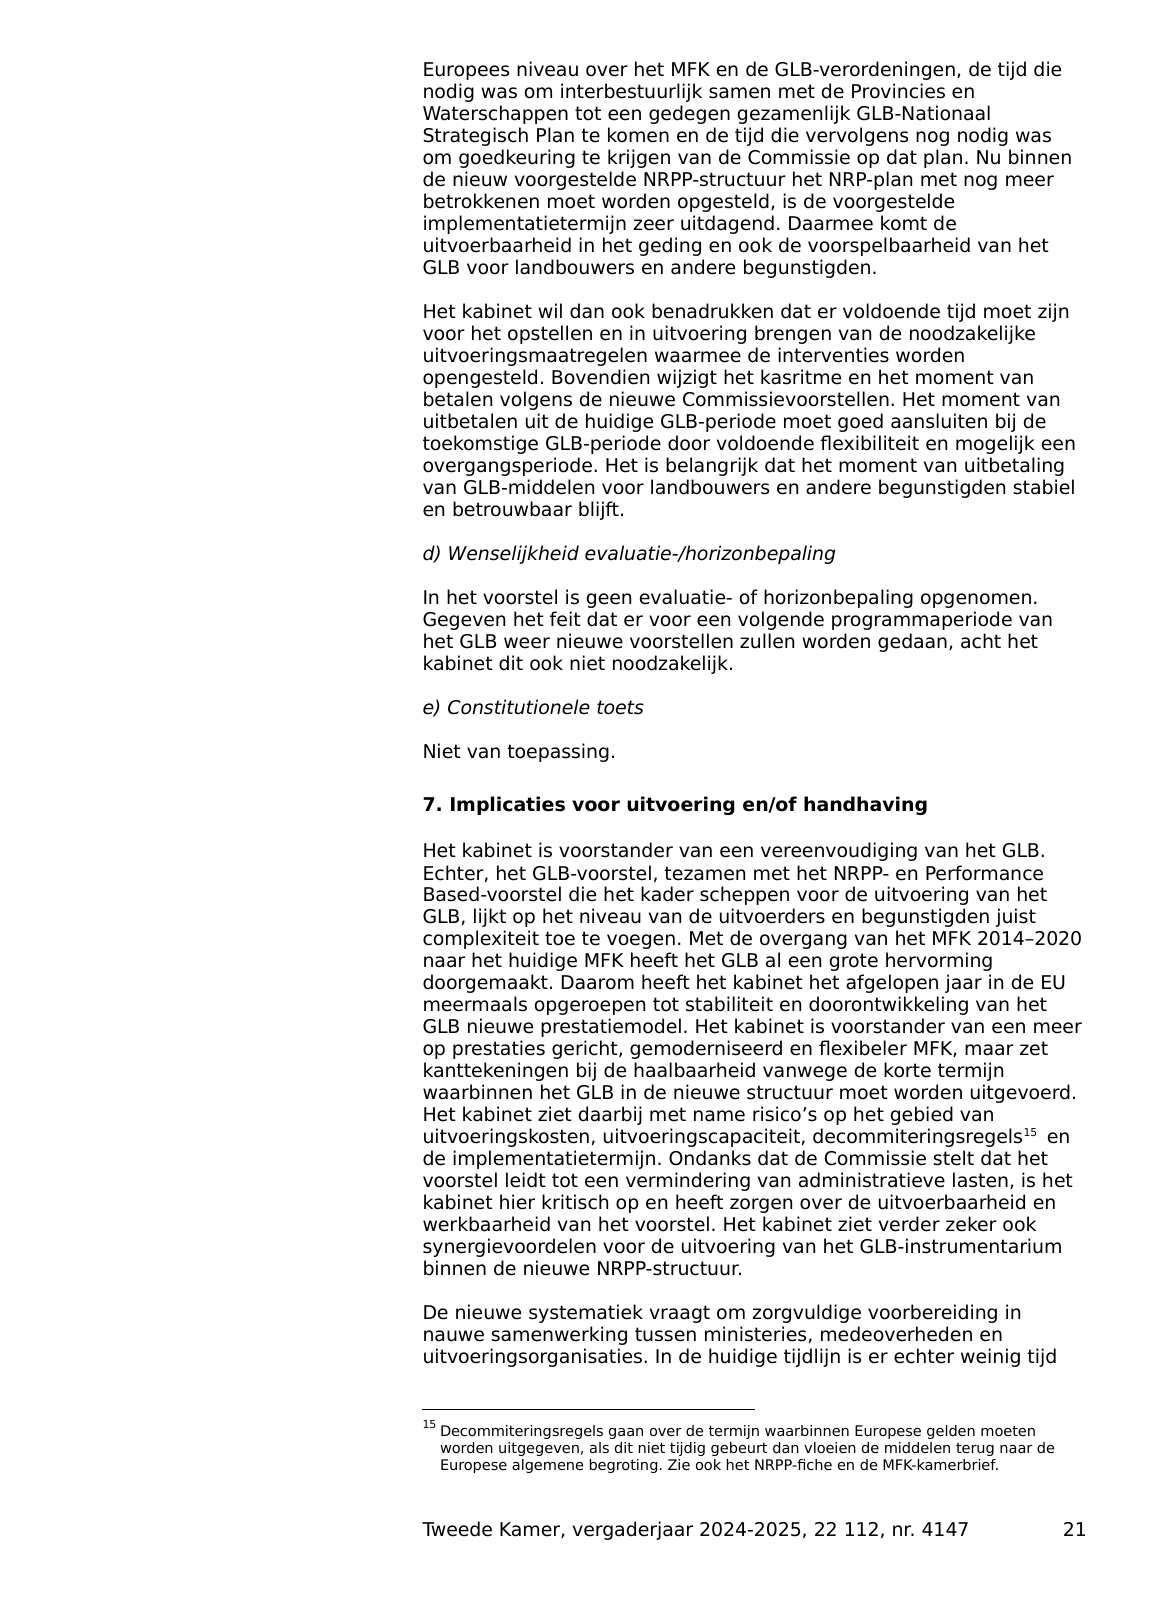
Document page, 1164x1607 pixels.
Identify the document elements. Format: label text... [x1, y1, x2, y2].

text De nieuwe systematiek vraagt om zorgvuldige voorbereiding in nauwe samenwerking tussen ministeries, medeoverheden en uitvoeringsorganisaties. In de huidige tijdlijn is er echter weinig tijd [422, 1302, 1087, 1368]
subtitle d) Wenselijkheid evaluatie-/horizonbepaling [422, 543, 1087, 565]
subtitle 7. Implicaties voor uitvoering en/of handhaving [422, 793, 1087, 815]
text Het kabinet is voorstander van een vereenvoudiging van het GLB. Echter, het GLB-voorstel, tezamen met het NRPP- en Performance Based-voorstel die het kader scheppen voor de uitvoering van het GLB, lijkt op het niveau van de uitvoerders en begunstigden juist complexiteit toe te voegen. Met de overgang van het MFK 2014–2020 naar het huidige MFK heeft het GLB al een grote hervorming doorgemaakt. Daarom heeft het kabinet het afgelopen jaar in de EU meermaals opgeroepen tot stabiliteit en doorontwikkeling van het GLB nieuwe prestatiemodel. Het kabinet is voorstander van een meer op prestaties gericht, gemoderniseerd en flexibeler MFK, maar zet kanttekeningen bij de haalbaarheid vanwege de korte termijn waarbinnen het GLB in de nieuwe structuur moet worden uitgevoerd. Het kabinet ziet daarbij met name risico’s op het gebied van uitvoeringskosten, uitvoeringscapaciteit, decommiteringsregels en de implementatietermijn. Ondanks dat de Commissie stelt dat het voorstel leidt tot een vermindering van administratieve lasten, is het kabinet hier kritisch op en heeft zorgen over de uitvoerbaarheid en werkbaarheid van het voorstel. Het kabinet ziet verder zeker ook synergievoordelen voor de uitvoering van het GLB-instrumentarium binnen de nieuwe NRPP-structuur. [422, 840, 1087, 1280]
text In het voorstel is geen evaluatie- of horizonbepaling opgenomen. Gegeven het feit dat er voor een volgende programmaperiode van het GLB weer nieuwe voorstellen zullen worden gedaan, acht het kabinet dit ook niet noodzakelijk. [422, 587, 1087, 675]
subtitle e) Constitutionele toets [422, 697, 1087, 719]
text Decommiteringsregels gaan over de termijn waarbinnen Europese gelden moeten worden uitgegeven, als dit niet tijdig gebeurt dan vloeien de middelen terug naar de Europese algemene begroting. Zie ook het NRPP-fiche en de MFK-kamerbrief. [422, 1418, 1087, 1474]
text Europees niveau over het MFK en de GLB-verordeningen, de tijd die nodig was om interbestuurlijk samen met de Provincies en Waterschappen tot een gedegen gezamenlijk GLB-Nationaal Strategisch Plan te komen en de tijd die vervolgens nog nodig was om goedkeuring te krijgen van de Commissie op dat plan. Nu binnen de nieuw voorgestelde NRPP-structuur het NRP-plan met nog meer betrokkenen moet worden opgesteld, is de voorgestelde implementatietermijn zeer uitdagend. Daarmee komt de uitvoerbaarheid in het geding en ook de voorspelbaarheid van het GLB voor landbouwers en andere begunstigden. [422, 59, 1087, 279]
text Het kabinet wil dan ook benadrukken dat er voldoende tijd moet zijn voor het opstellen en in uitvoering brengen van de noodzakelijke uitvoeringsmaatregelen waarmee de interventies worden opengesteld. Bovendien wijzigt het kasritme en het moment van betalen volgens de nieuwe Commissievoorstellen. Het moment van uitbetalen uit de huidige GLB-periode moet goed aansluiten bij de toekomstige GLB-periode door voldoende flexibiliteit en mogelijk een overgangsperiode. Het is belangrijk dat het moment van uitbetaling van GLB-middelen voor landbouwers en andere begunstigden stabiel en betrouwbaar blijft. [422, 301, 1087, 521]
text Niet van toepassing. [422, 741, 1087, 763]
